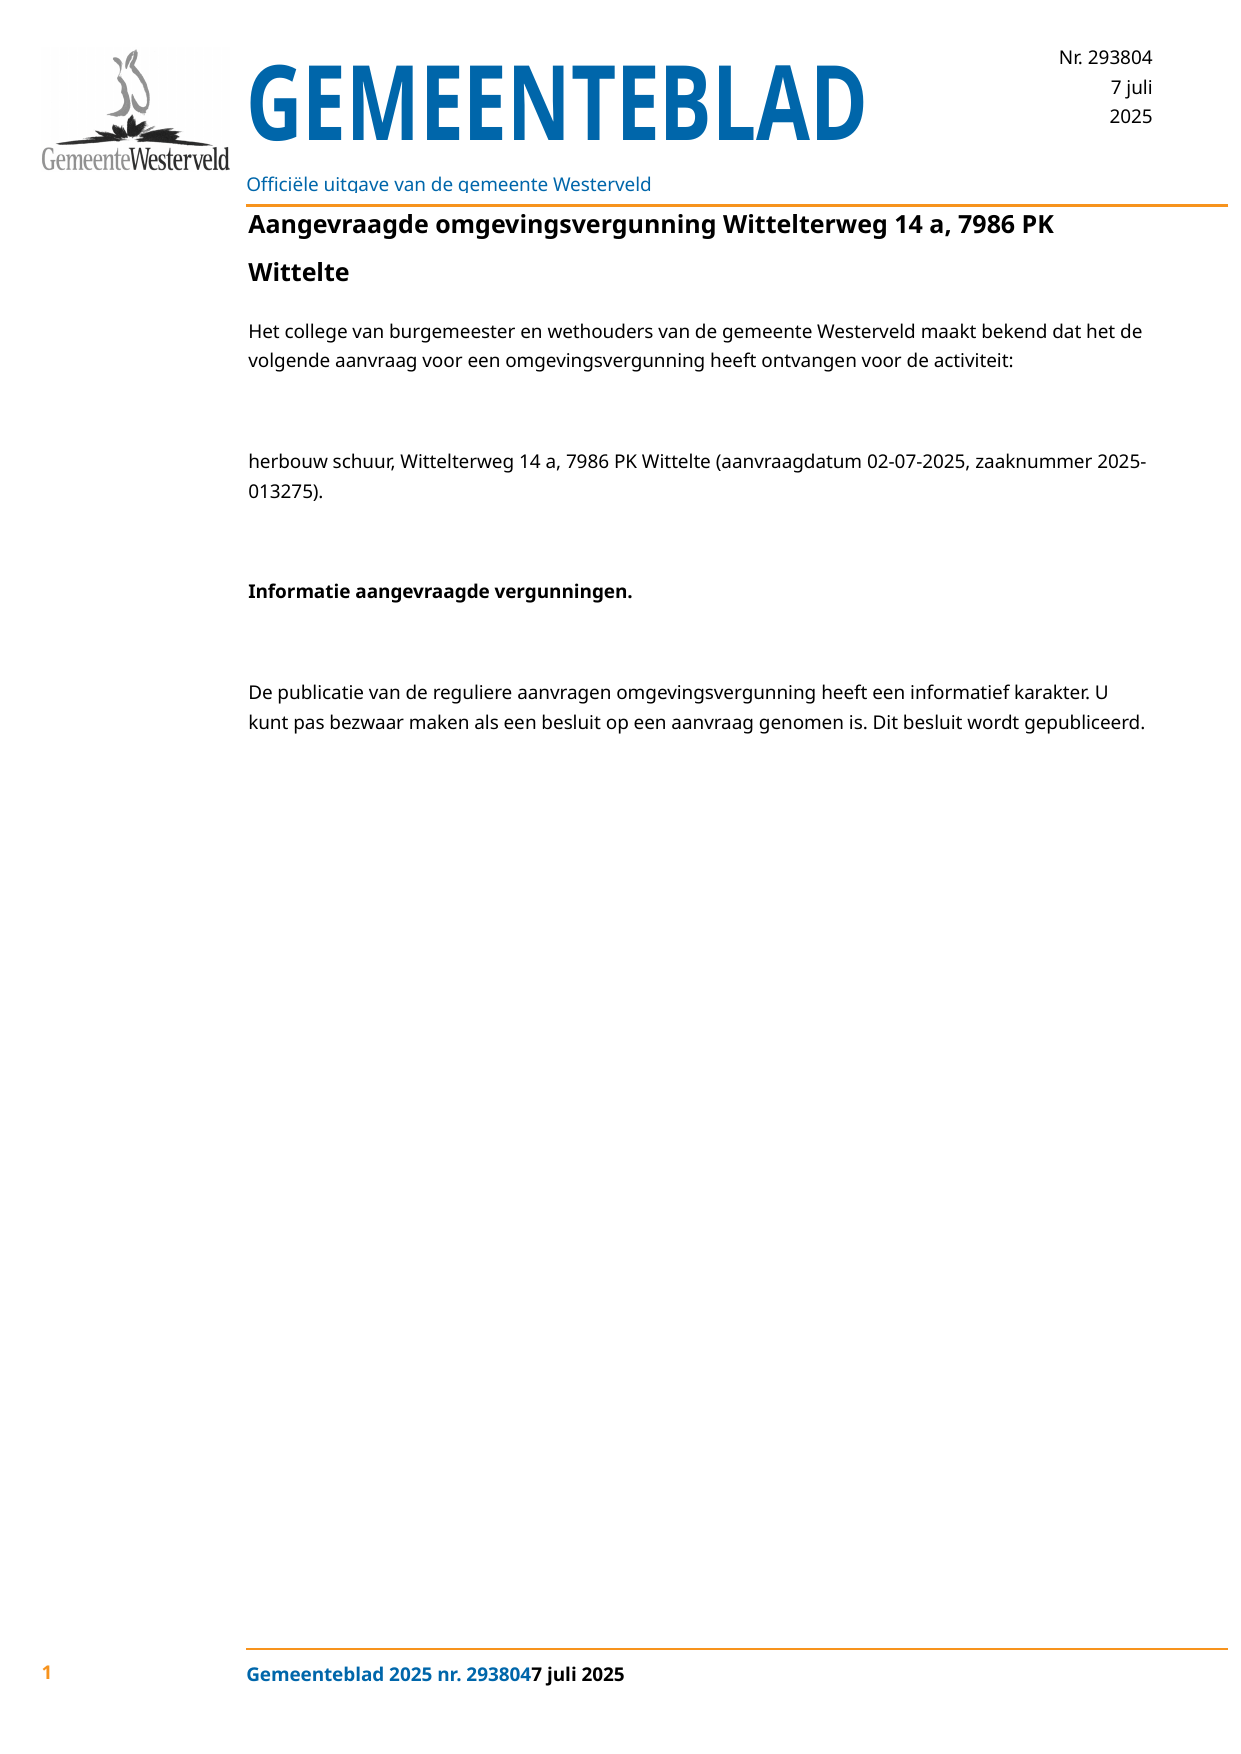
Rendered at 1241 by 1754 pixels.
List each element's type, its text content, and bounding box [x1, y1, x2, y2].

picture [41, 47, 231, 172]
text herbouw schuur, Wittelterweg 14 a, 7986 PK Wittelte (aanvraagdatum 02-07-2025, zaaknummer 2025-013275). [248, 448, 1152, 504]
text Het college van burgemeester en wethouders van de gemeente Westerveld maakt bekend dat het de volgende aanvraag voor een omgevingsvergunning heeft ontvangen voor de activiteit: [248, 318, 1152, 373]
text De publicatie van de reguliere aanvragen omgevingsvergunning heeft een informatief karakter. U kunt pas bezwaar maken als een besluit op een aanvraag genomen is. Dit besluit wordt gepubliceerd. [248, 679, 1152, 735]
text Aangevraagde omgevingsvergunning Wittelterweg 14 a, 7986 PK Wittelte [248, 207, 1152, 288]
text Informatie aangevraagde vergunningen. [248, 579, 1152, 604]
